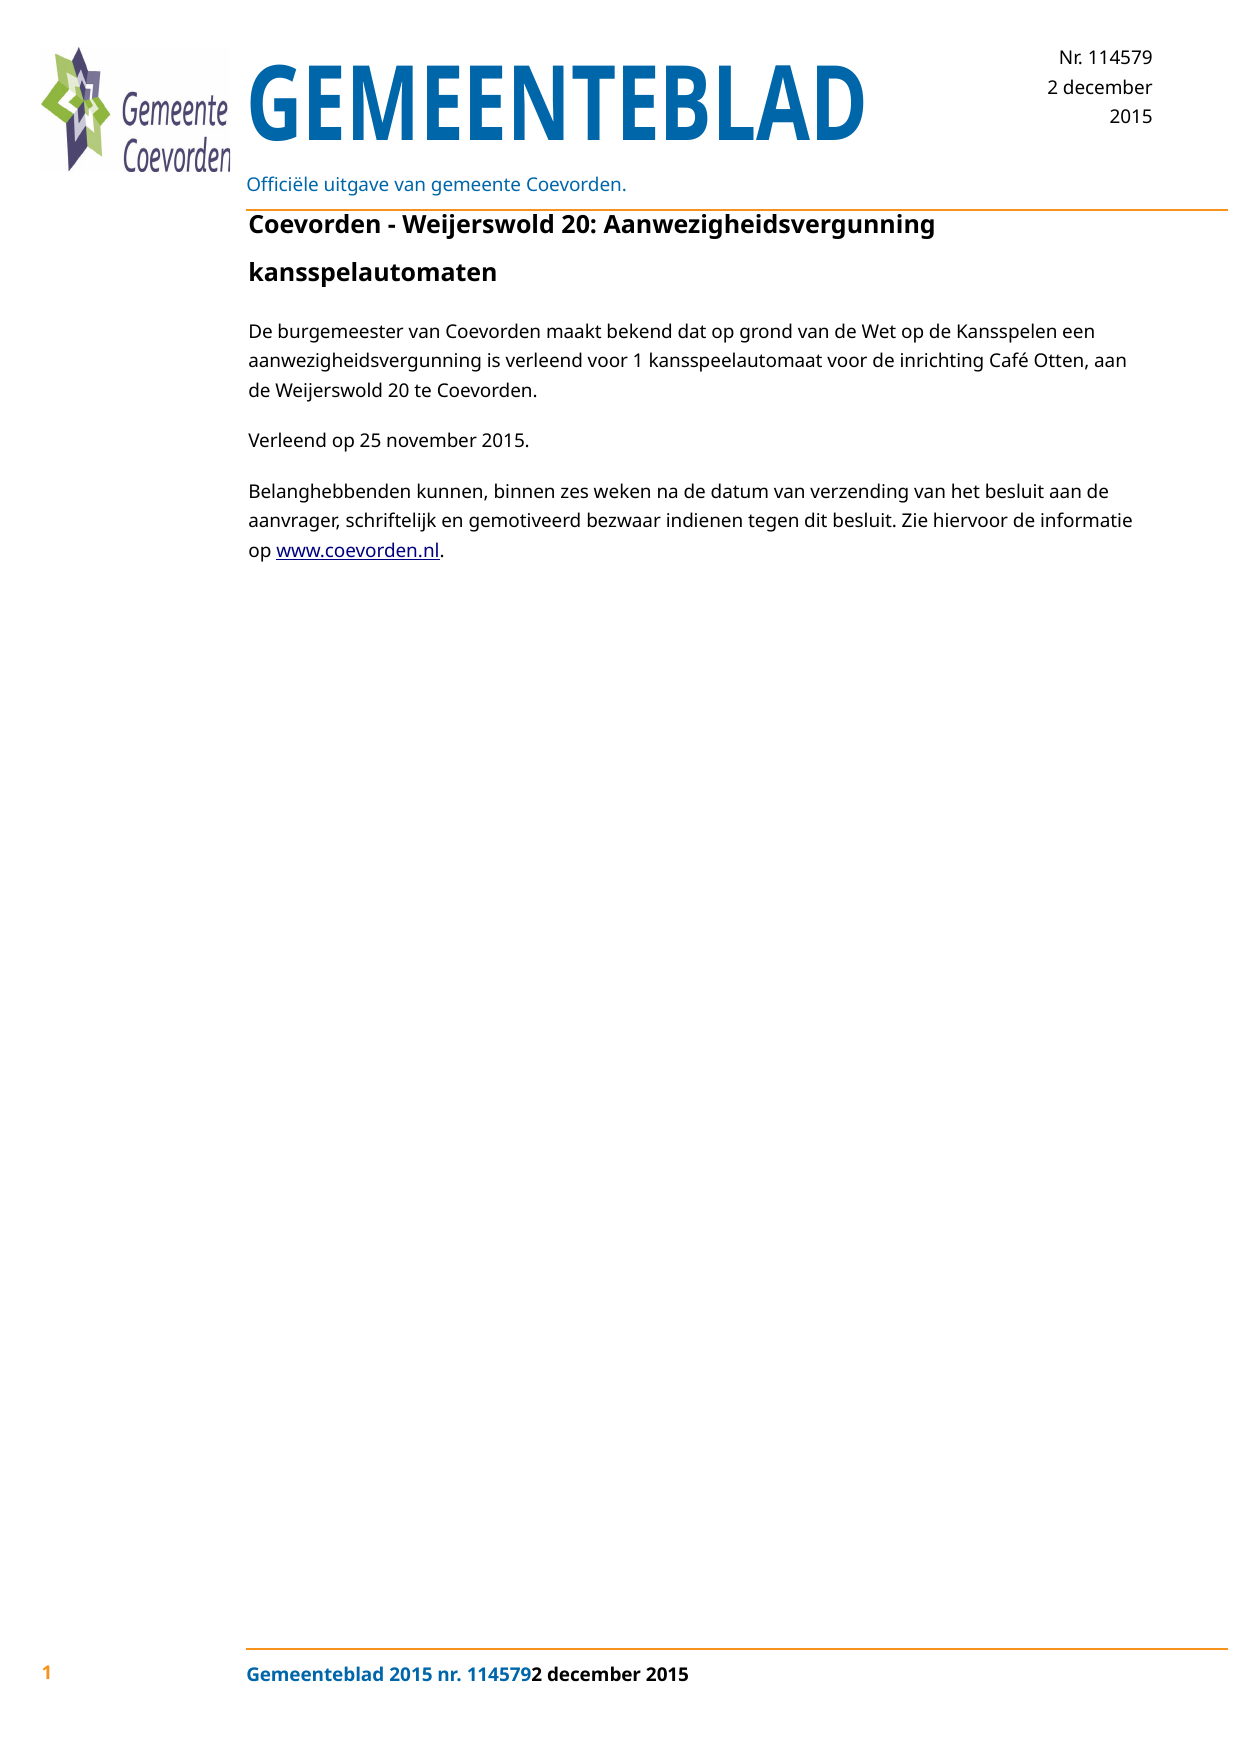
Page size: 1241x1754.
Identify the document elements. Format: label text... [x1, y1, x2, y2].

text Verleend op 25 november 2015. [248, 427, 1152, 453]
text Coevorden - Weijerswold 20: Aanwezigheidsvergunning kansspelautomaten [248, 211, 1152, 288]
text Belanghebbenden kunnen, binnen zes weken na de datum van verzending van het besluit aan de aanvrager, schriftelijk en gemotiveerd bezwaar indienen tegen dit besluit. Zie hiervoor de informatie op www.coevorden.nl. [248, 478, 1152, 563]
picture [41, 47, 231, 172]
text De burgemeester van Coevorden maakt bekend dat op grond van de Wet op de Kansspelen een aanwezigheidsvergunning is verleend voor 1 kansspeelautomaat voor de inrichting Café Otten, aan de Weijerswold 20 te Coevorden. [248, 318, 1152, 403]
